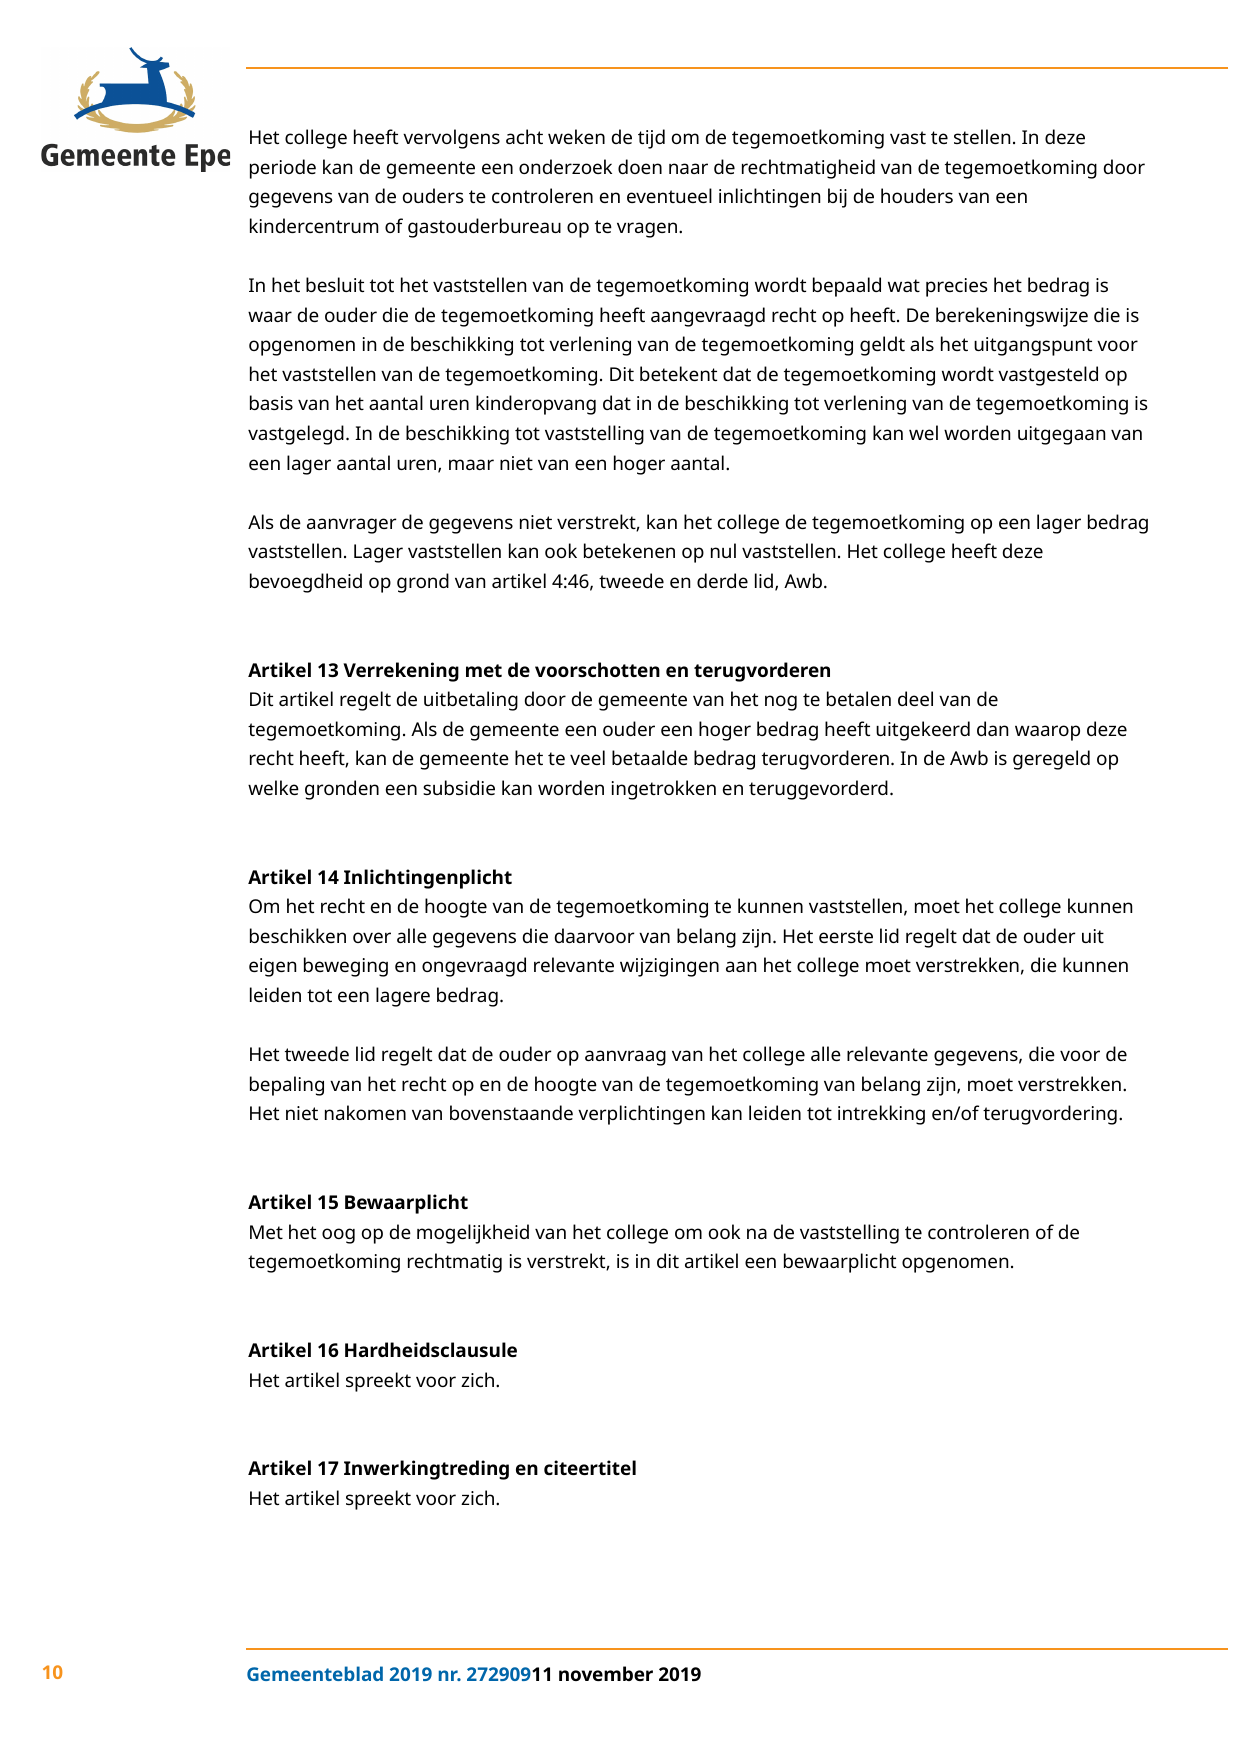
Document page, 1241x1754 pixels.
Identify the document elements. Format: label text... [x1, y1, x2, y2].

text Artikel 16 Hardheidsclausule [248, 1337, 1152, 1363]
text Artikel 15 Bewaarplicht [248, 1189, 1152, 1215]
text Met het oog op de mogelijkheid van het college om ook na de vaststelling te controleren of de tegemoetkoming rechtmatig is verstrekt, is in dit artikel een bewaarplicht opgenomen. [248, 1219, 1152, 1274]
text Om het recht en de hoogte van de tegemoetkoming te kunnen vaststellen, moet het college kunnen beschikken over alle gegevens die daarvoor van belang zijn. Het eerste lid regelt dat de ouder uit eigen beweging en ongevraagd relevante wijzigingen aan het college moet verstrekken, die kunnen leiden tot een lagere bedrag. [248, 893, 1152, 1008]
text Het college heeft vervolgens acht weken de tijd om de tegemoetkoming vast te stellen. In deze periode kan de gemeente een onderzoek doen naar de rechtmatigheid van de tegemoetkoming door gegevens van de ouders te controleren en eventueel inlichtingen bij de houders van een kindercentrum of gastouderbureau op te vragen. [248, 124, 1152, 239]
text Artikel 17 Inwerkingtreding en citeertitel [248, 1456, 1152, 1481]
text Het artikel spreekt voor zich. [248, 1485, 1152, 1511]
text Het artikel spreekt voor zich. [248, 1367, 1152, 1393]
text In het besluit tot het vaststellen van de tegemoetkoming wordt bepaald wat precies het bedrag is waar de ouder die de tegemoetkoming heeft aangevraagd recht op heeft. De berekeningswijze die is opgenomen in de beschikking tot verlening van de tegemoetkoming geldt als het uitgangspunt voor het vaststellen van de tegemoetkoming. Dit betekent dat de tegemoetkoming wordt vastgesteld op basis van het aantal uren kinderopvang dat in de beschikking tot verlening van de tegemoetkoming is vastgelegd. In de beschikking tot vaststelling van de tegemoetkoming kan wel worden uitgegaan van een lager aantal uren, maar niet van een hoger aantal. [248, 272, 1152, 476]
text Het tweede lid regelt dat de ouder op aanvraag van het college alle relevante gegevens, die voor de bepaling van het recht op en de hoogte van de tegemoetkoming van belang zijn, moet verstrekken. Het niet nakomen van bovenstaande verplichtingen kan leiden tot intrekking en/of terugvordering. [248, 1041, 1152, 1126]
picture [41, 47, 231, 172]
text Artikel 14 Inlichtingenplicht [248, 864, 1152, 890]
text Als de aanvrager de gegevens niet verstrekt, kan het college de tegemoetkoming op een lager bedrag vaststellen. Lager vaststellen kan ook betekenen op nul vaststellen. Het college heeft deze bevoegdheid op grond van artikel 4:46, tweede en derde lid, Awb. [248, 509, 1152, 594]
text Artikel 13 Verrekening met de voorschotten en terugvorderen [248, 657, 1152, 683]
text Dit artikel regelt de uitbetaling door de gemeente van het nog te betalen deel van de tegemoetkoming. Als de gemeente een ouder een hoger bedrag heeft uitgekeerd dan waarop deze recht heeft, kan de gemeente het te veel betaalde bedrag terugvorderen. In de Awb is geregeld op welke gronden een subsidie kan worden ingetrokken en teruggevorderd. [248, 686, 1152, 801]
